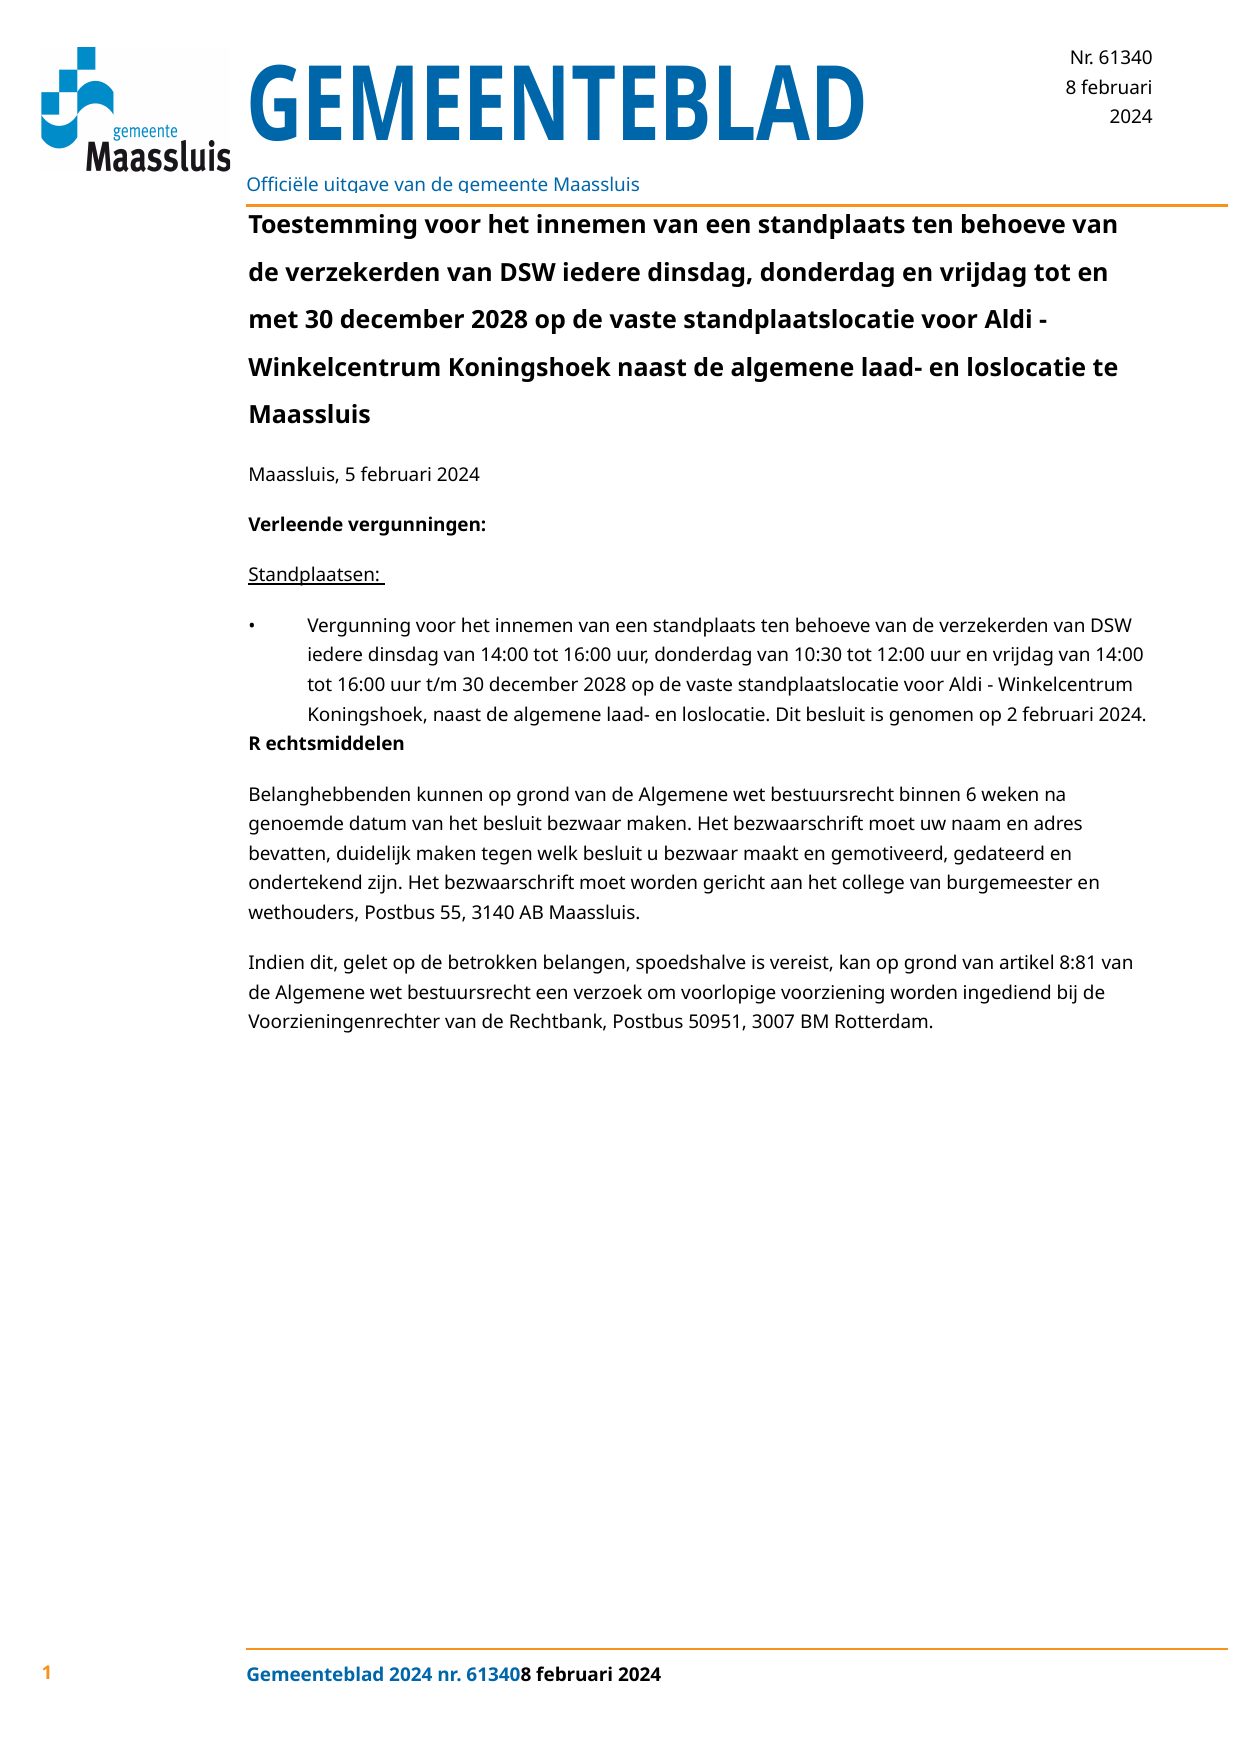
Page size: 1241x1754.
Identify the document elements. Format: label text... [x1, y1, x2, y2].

text Standplaatsen: [248, 562, 1152, 587]
text Indien dit, gelet op de betrokken belangen, spoedshalve is vereist, kan op grond van artikel 8:81 van de Algemene wet bestuursrecht een verzoek om voorlopige voorziening worden ingediend bij de Voorzieningenrechter van de Rechtbank, Postbus 50951, 3007 BM Rotterdam. [248, 949, 1152, 1034]
text Belanghebbenden kunnen op grond van de Algemene wet bestuursrecht binnen 6 weken na genoemde datum van het besluit bezwaar maken. Het bezwaarschrift moet uw naam en adres bevatten, duidelijk maken tegen welk besluit u bezwaar maakt en gemotiveerd, gedateerd en ondertekend zijn. Het bezwaarschrift moet worden gericht aan het college van burgemeester en wethouders, Postbus 55, 3140 AB Maassluis. [248, 781, 1152, 925]
text Verleende vergunningen: [248, 511, 1152, 537]
text R echtsmiddelen [248, 730, 1152, 756]
list Vergunning voor het innemen van een standplaats ten behoeve van de verzekerden van DSW iedere dinsdag van 14:00 tot 16:00 uur, donderdag van 10:30 tot 12:00 uur en vrijdag van 14:00 tot 16:00 uur t/m 30 december 2028 op de vaste standplaatslocatie voor Aldi - Winkelcentrum Koningshoek, naast de algemene laad- en loslocatie. Dit besluit is genomen op 2 februari 2024. [248, 612, 1152, 726]
text Toestemming voor het innemen van een standplaats ten behoeve van de verzekerden van DSW iedere dinsdag, donderdag en vrijdag tot en met 30 december 2028 op de vaste standplaatslocatie voor Aldi - Winkelcentrum Koningshoek naast de algemene laad- en loslocatie te Maassluis [248, 207, 1152, 431]
picture [41, 47, 231, 172]
text Maassluis, 5 februari 2024 [248, 461, 1152, 486]
picture [41, 47, 77, 92]
